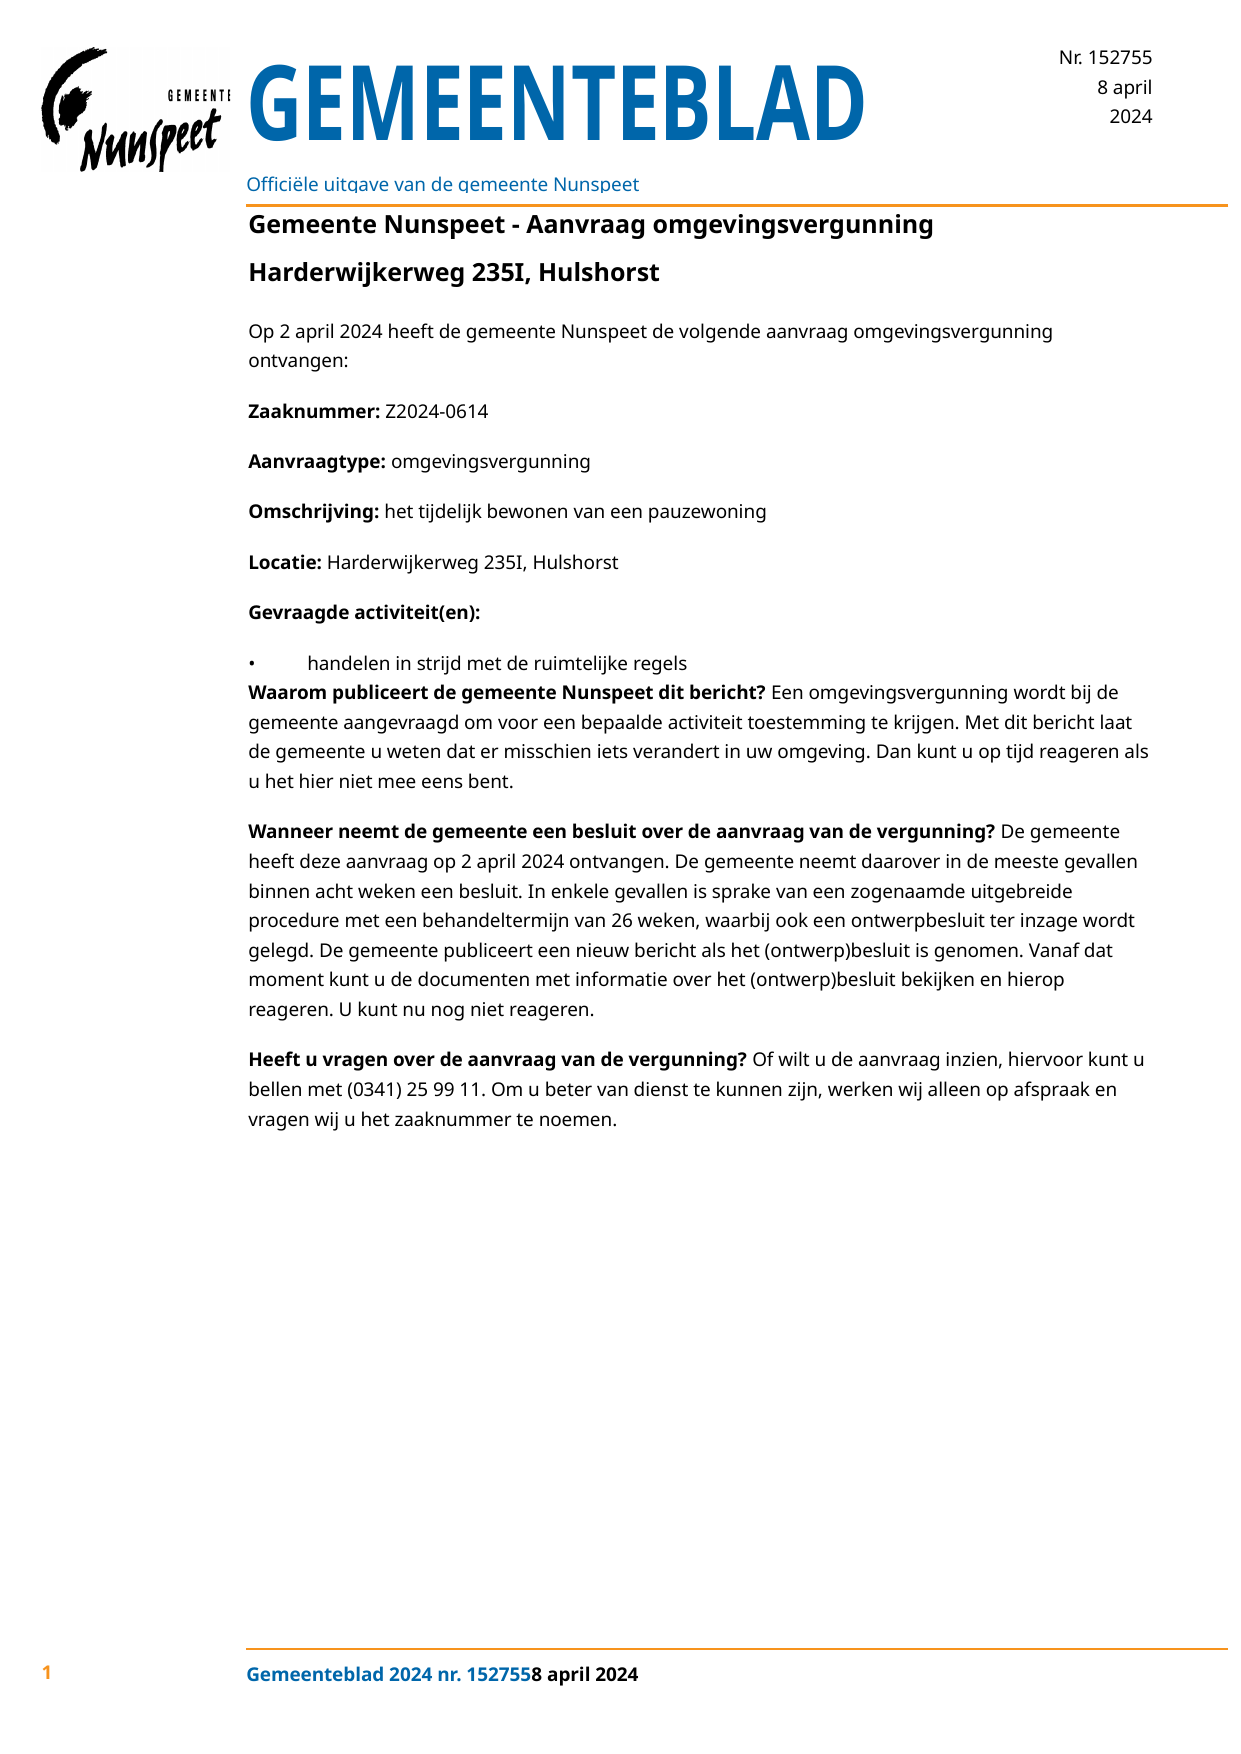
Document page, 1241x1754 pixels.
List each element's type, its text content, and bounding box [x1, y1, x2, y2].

text Waarom publiceert de gemeente Nunspeet dit bericht? Een omgevingsvergunning wordt bij de gemeente aangevraagd om voor een bepaalde activiteit toestemming te krijgen. Met dit bericht laat de gemeente u weten dat er misschien iets verandert in uw omgeving. Dan kunt u op tijd reageren als u het hier niet mee eens bent. [248, 679, 1152, 794]
text Locatie: Harderwijkerweg 235I, Hulshorst [248, 549, 1152, 575]
text Zaaknummer: Z2024-0614 [248, 398, 1152, 424]
list handelen in strijd met de ruimtelijke regels [248, 650, 1152, 676]
text Gevraagde activiteit(en): [248, 599, 1152, 625]
picture [41, 47, 231, 172]
text Gemeente Nunspeet - Aanvraag omgevingsvergunning Harderwijkerweg 235I, Hulshorst [248, 207, 1152, 288]
text Heeft u vragen over de aanvraag van de vergunning? Of wilt u de aanvraag inzien, hiervoor kunt u bellen met (0341) 25 99 11. Om u beter van dienst te kunnen zijn, werken wij alleen op afspraak en vragen wij u het zaaknummer te noemen. [248, 1047, 1152, 1132]
text Aanvraagtype: omgevingsvergunning [248, 448, 1152, 474]
text Op 2 april 2024 heeft de gemeente Nunspeet de volgende aanvraag omgevingsvergunning ontvangen: [248, 318, 1152, 373]
text Omschrijving: het tijdelijk bewonen van een pauzewoning [248, 499, 1152, 524]
text Wanneer neemt de gemeente een besluit over de aanvraag van de vergunning? De gemeente heeft deze aanvraag op 2 april 2024 ontvangen. De gemeente neemt daarover in de meeste gevallen binnen acht weken een besluit. In enkele gevallen is sprake van een zogenaamde uitgebreide procedure met een behandeltermijn van 26 weken, waarbij ook een ontwerpbesluit ter inzage wordt gelegd. De gemeente publiceert een nieuw bericht als het (ontwerp)besluit is genomen. Vanaf dat moment kunt u de documenten met informatie over het (ontwerp)besluit bekijken en hierop reageren. U kunt nu nog niet reageren. [248, 819, 1152, 1022]
